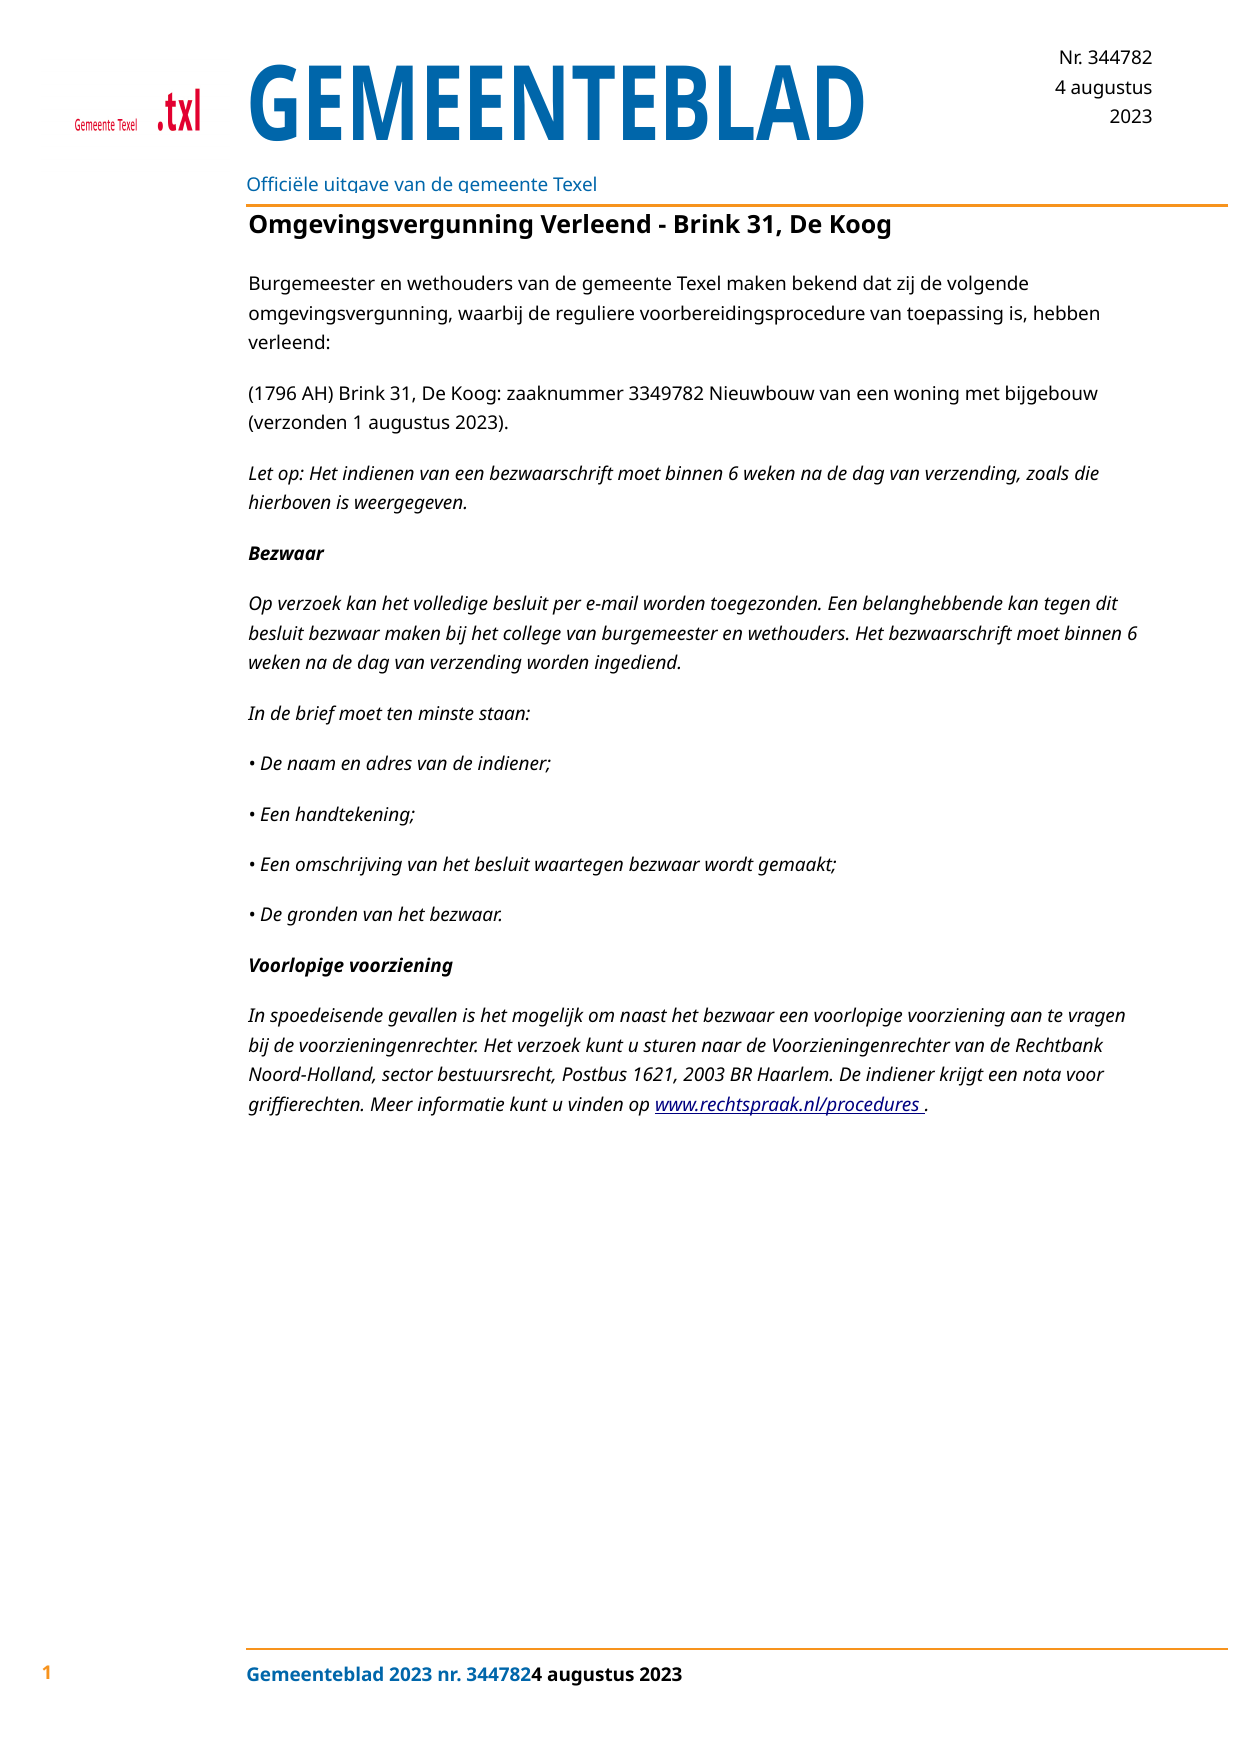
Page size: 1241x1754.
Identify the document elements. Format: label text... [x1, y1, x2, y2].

text (1796 AH) Brink 31, De Koog: zaaknummer 3349782 Nieuwbouw van een woning met bijgebouw (verzonden 1 augustus 2023). [248, 380, 1152, 435]
text In de brief moet ten minste staan: [248, 700, 1152, 726]
text Burgemeester en wethouders van de gemeente Texel maken bekend dat zij de volgende omgevingsvergunning, waarbij de reguliere voorbereidingsprocedure van toepassing is, hebben verleend: [248, 270, 1152, 355]
text In spoedeisende gevallen is het mogelijk om naast het bezwaar een voorlopige voorziening aan te vragen bij de voorzieningenrechter. Het verzoek kunt u sturen naar de Voorzieningenrechter van de Rechtbank Noord-Holland, sector bestuursrecht, Postbus 1621, 2003 BR Haarlem. De indiener krijgt een nota voor griffierechten. Meer informatie kunt u vinden op www.rechtspraak.nl/procedures . [248, 1002, 1152, 1117]
text • De gronden van het bezwaar. [248, 902, 1152, 927]
text Voorlopige voorziening [248, 952, 1152, 978]
text Omgevingsvergunning Verleend - Brink 31, De Koog [248, 207, 1152, 241]
text Let op: Het indienen van een bezwaarschrift moet binnen 6 weken na de dag van verzending, zoals die hierboven is weergegeven. [248, 460, 1152, 515]
picture [41, 47, 231, 172]
text Op verzoek kan het volledige besluit per e-mail worden toegezonden. Een belanghebbende kan tegen dit besluit bezwaar maken bij het college van burgemeester en wethouders. Het bezwaarschrift moet binnen 6 weken na de dag van verzending worden ingediend. [248, 590, 1152, 675]
text • De naam en adres van de indiener; [248, 750, 1152, 776]
text • Een omschrijving van het besluit waartegen bezwaar wordt gemaakt; [248, 851, 1152, 877]
text • Een handtekening; [248, 801, 1152, 826]
text Bezwaar [248, 540, 1152, 566]
